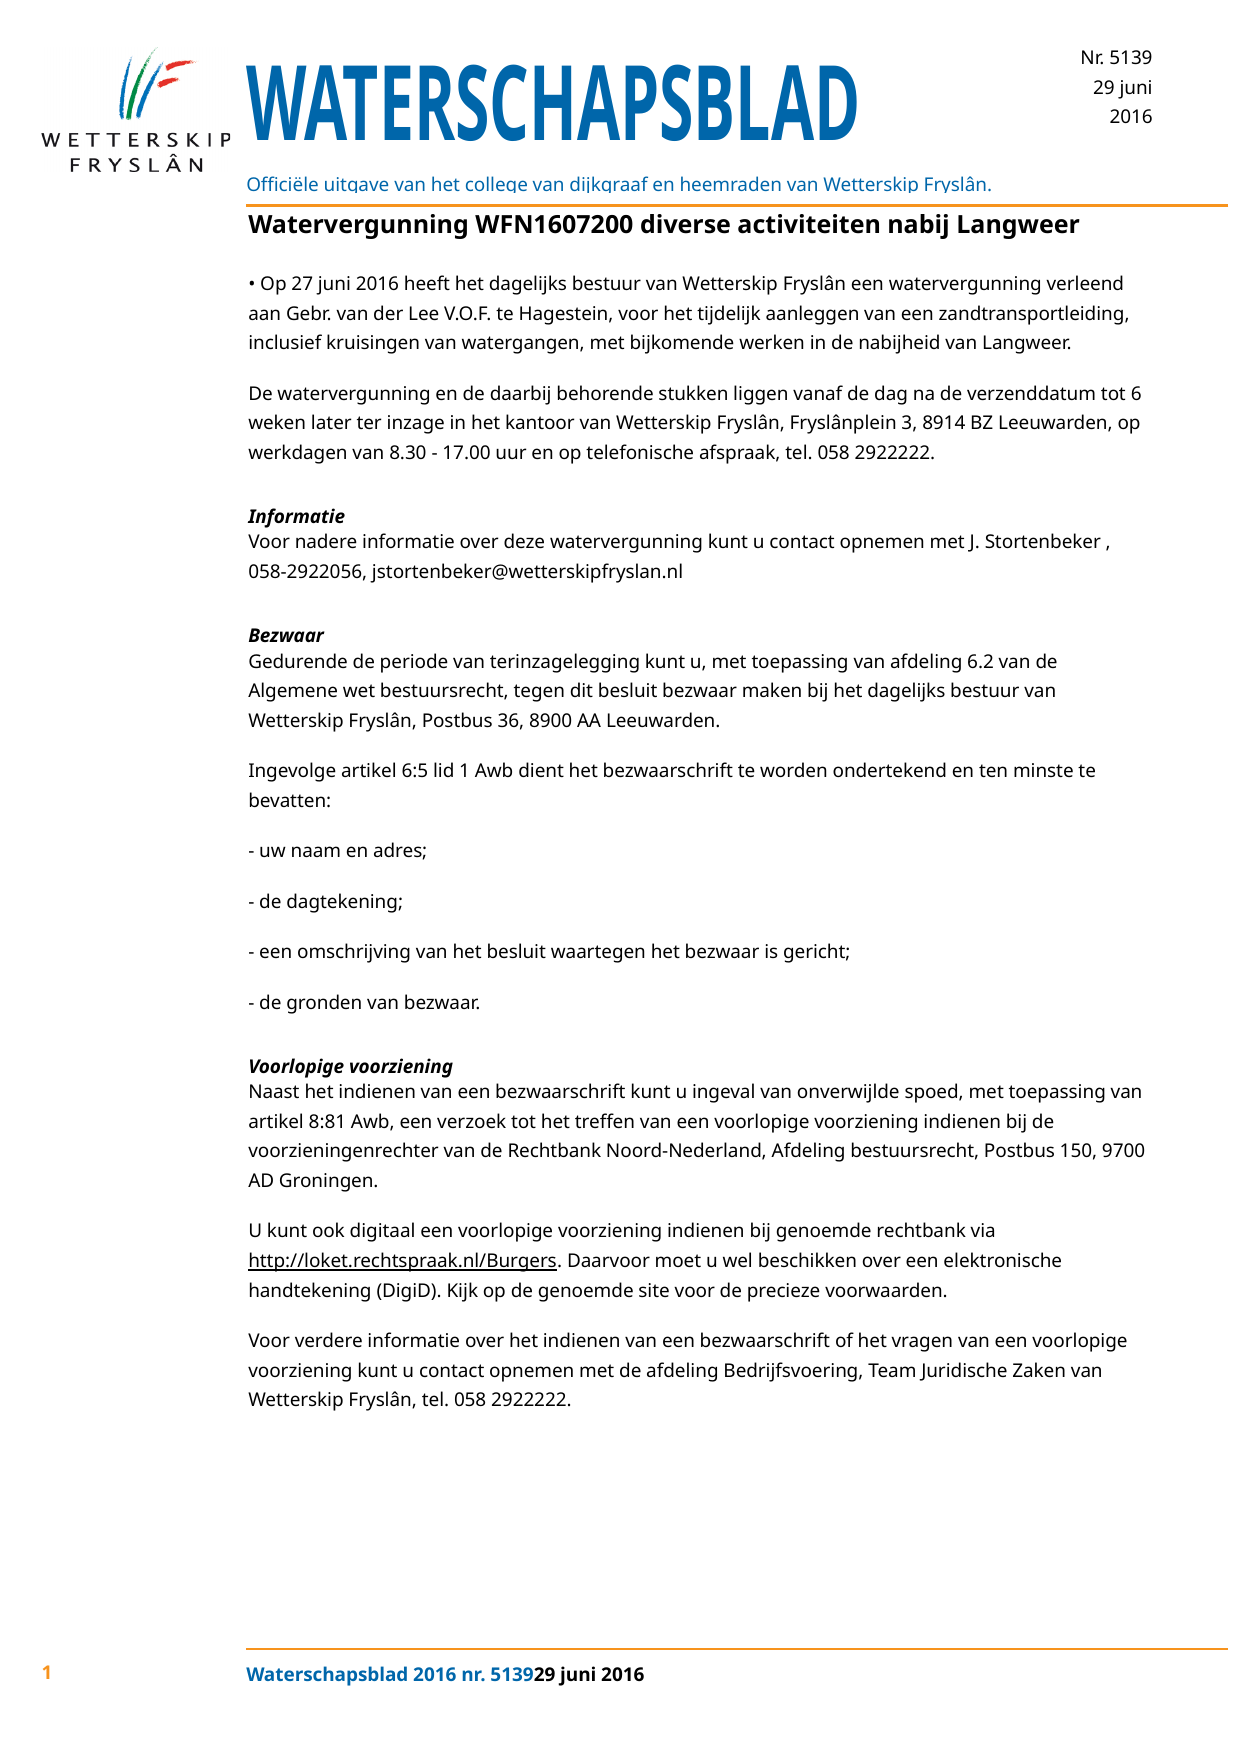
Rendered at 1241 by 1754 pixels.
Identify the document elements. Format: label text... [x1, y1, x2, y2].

text • Op 27 juni 2016 heeft het dagelijks bestuur van Wetterskip Fryslân een watervergunning verleend aan Gebr. van der Lee V.O.F. te Hagestein, voor het tijdelijk aanleggen van een zandtransportleiding, inclusief kruisingen van watergangen, met bijkomende werken in de nabijheid van Langweer. [248, 270, 1152, 355]
text Voor nadere informatie over deze watervergunning kunt u contact opnemen met J. Stortenbeker , 058-2922056, jstortenbeker@wetterskipfryslan.nl [248, 529, 1152, 584]
text - de gronden van bezwaar. [248, 989, 1152, 1014]
text Ingevolge artikel 6:5 lid 1 Awb dient het bezwaarschrift te worden ondertekend en ten minste te bevatten: [248, 758, 1152, 813]
text De watervergunning en de daarbij behorende stukken liggen vanaf de dag na de verzenddatum tot 6 weken later ter inzage in het kantoor van Wetterskip Fryslân, Fryslânplein 3, 8914 BZ Leeuwarden, op werkdagen van 8.30 - 17.00 uur en op telefonische afspraak, tel. 058 2922222. [248, 380, 1152, 465]
text Bezwaar [248, 622, 1152, 648]
text Voor verdere informatie over het indienen van een bezwaarschrift of het vragen van een voorlopige voorziening kunt u contact opnemen met de afdeling Bedrijfsvoering, Team Juridische Zaken van Wetterskip Fryslân, tel. 058 2922222. [248, 1327, 1152, 1412]
picture [41, 47, 231, 172]
text - een omschrijving van het besluit waartegen het bezwaar is gericht; [248, 938, 1152, 964]
text U kunt ook digitaal een voorlopige voorziening indienen bij genoemde rechtbank via http://loket.rechtspraak.nl/Burgers. Daarvoor moet u wel beschikken over een elektronische handtekening (DigiD). Kijk op de genoemde site voor de precieze voorwaarden. [248, 1218, 1152, 1303]
text Informatie [248, 503, 1152, 529]
text Gedurende de periode van terinzagelegging kunt u, met toepassing van afdeling 6.2 van de Algemene wet bestuursrecht, tegen dit besluit bezwaar maken bij het dagelijks bestuur van Wetterskip Fryslân, Postbus 36, 8900 AA Leeuwarden. [248, 648, 1152, 733]
text - de dagtekening; [248, 888, 1152, 914]
text - uw naam en adres; [248, 838, 1152, 863]
text Watervergunning WFN1607200 diverse activiteiten nabij Langweer [248, 207, 1152, 241]
text Naast het indienen van een bezwaarschrift kunt u ingeval van onverwijlde spoed, met toepassing van artikel 8:81 Awb, een verzoek tot het treffen van een voorlopige voorziening indienen bij de voorzieningenrechter van de Rechtbank Noord-Nederland, Afdeling bestuursrecht, Postbus 150, 9700 AD Groningen. [248, 1078, 1152, 1193]
text Voorlopige voorziening [248, 1053, 1152, 1078]
